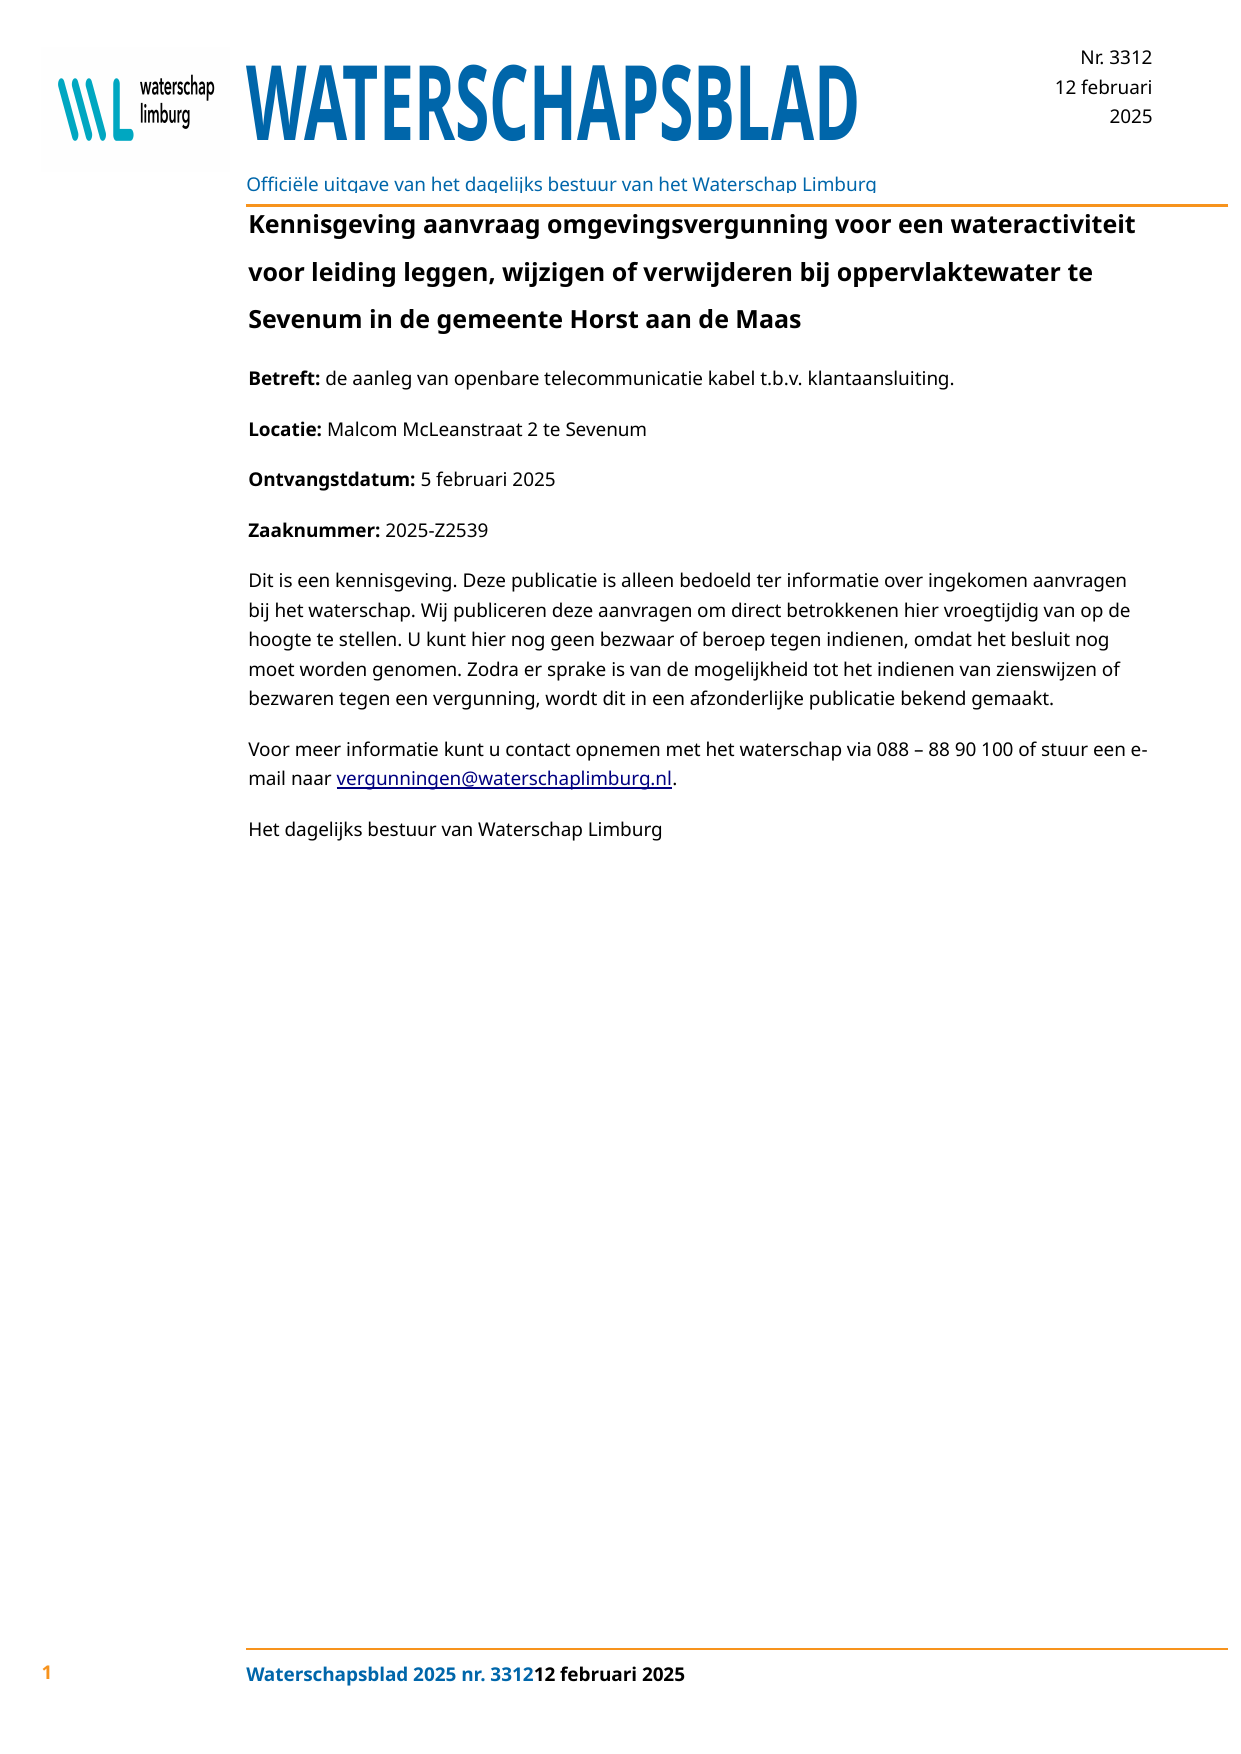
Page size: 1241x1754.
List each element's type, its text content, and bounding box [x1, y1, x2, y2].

text Zaaknummer: 2025-Z2539 [248, 517, 1152, 542]
text Kennisgeving aanvraag omgevingsvergunning voor een wateractiviteit voor leiding leggen, wijzigen of verwijderen bij oppervlaktewater te Sevenum in de gemeente Horst aan de Maas [248, 207, 1152, 336]
text Dit is een kennisgeving. Deze publicatie is alleen bedoeld ter informatie over ingekomen aanvragen bij het waterschap. Wij publiceren deze aanvragen om direct betrokkenen hier vroegtijdig van op de hoogte te stellen. U kunt hier nog geen bezwaar of beroep tegen indienen, omdat het besluit nog moet worden genomen. Zodra er sprake is van de mogelijkheid tot het indienen van zienswijzen of bezwaren tegen een vergunning, wordt dit in een afzonderlijke publicatie bekend gemaakt. [248, 567, 1152, 711]
picture [41, 47, 231, 172]
text Het dagelijks bestuur van Waterschap Limburg [248, 816, 1152, 842]
text Betreft: de aanleg van openbare telecommunicatie kabel t.b.v. klantaansluiting. [248, 366, 1152, 391]
text Voor meer informatie kunt u contact opnemen met het waterschap via 088 – 88 90 100 of stuur een e-mail naar vergunningen@waterschaplimburg.nl. [248, 736, 1152, 791]
text Ontvangstdatum: 5 februari 2025 [248, 466, 1152, 492]
text Locatie: Malcom McLeanstraat 2 te Sevenum [248, 416, 1152, 442]
